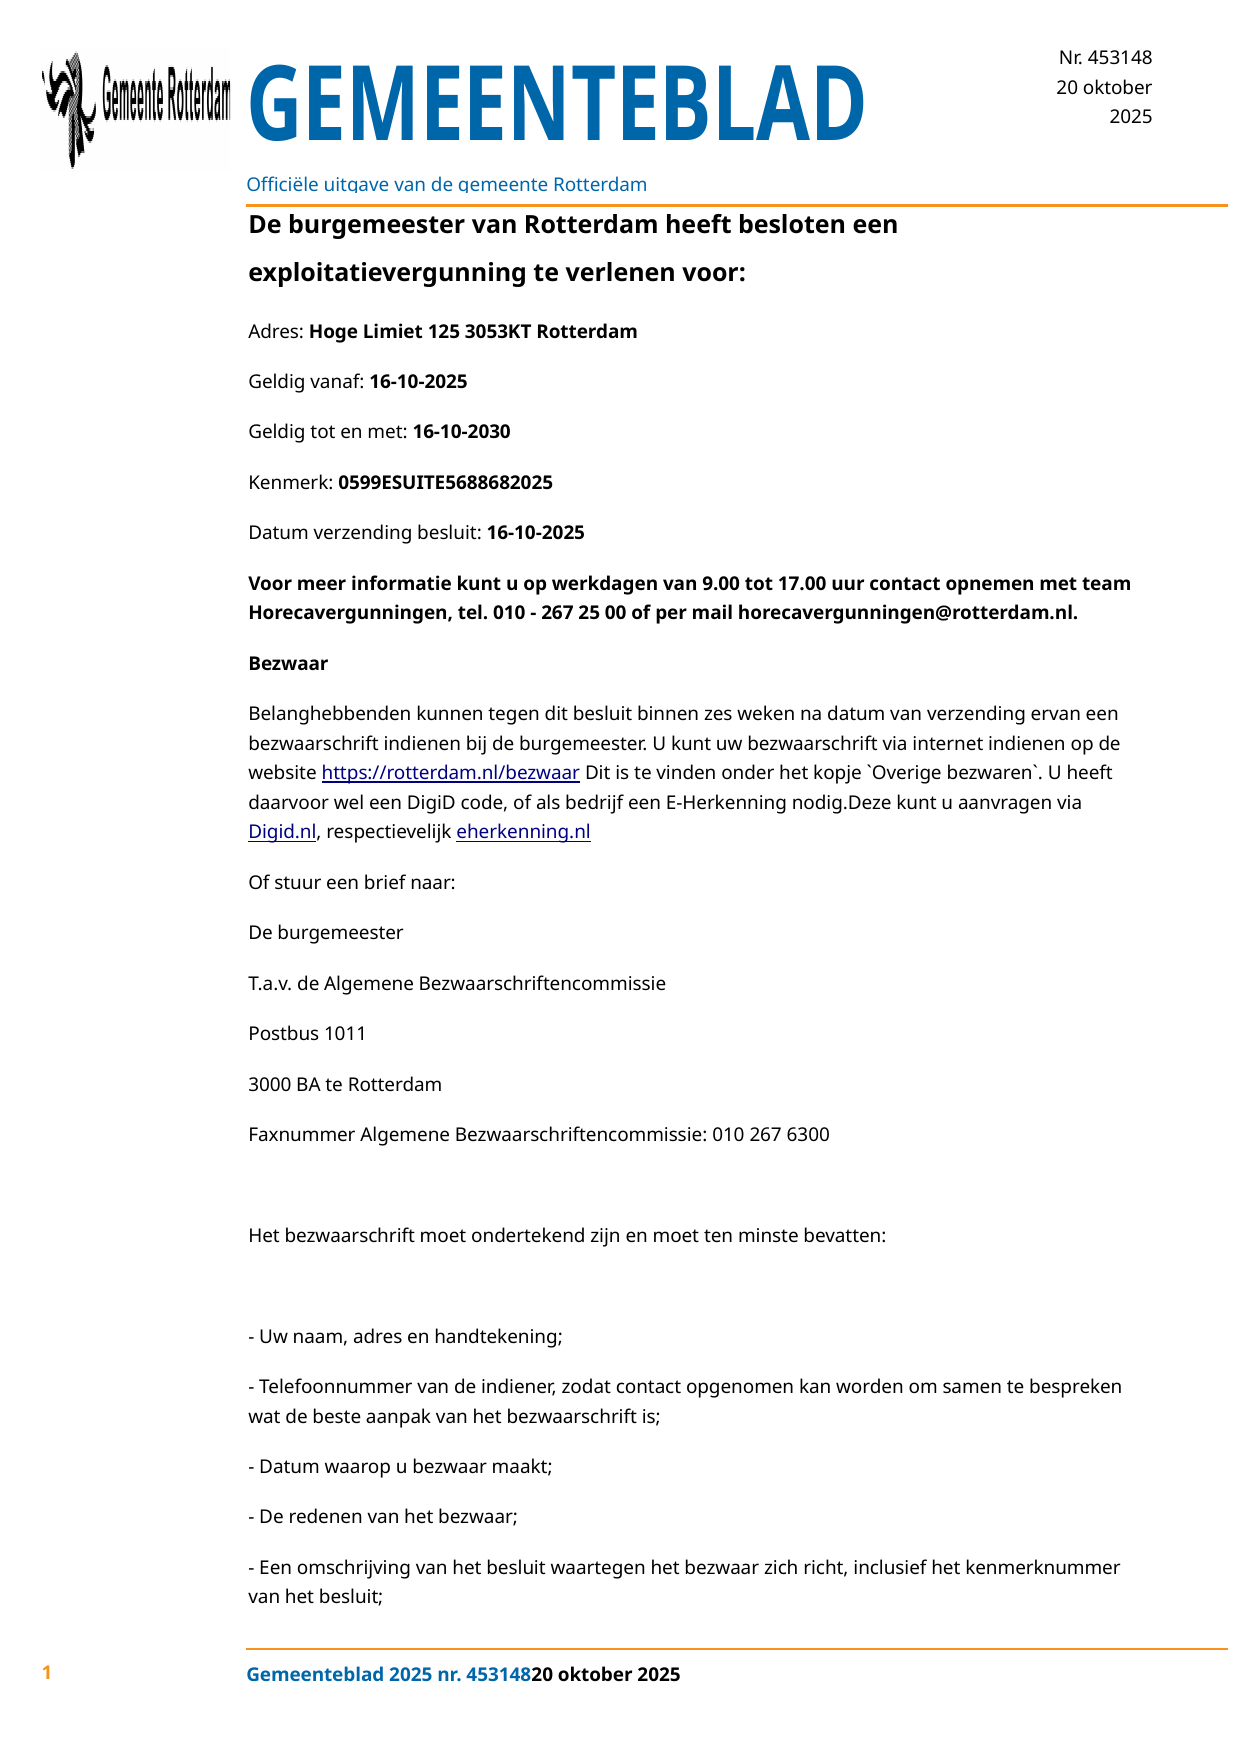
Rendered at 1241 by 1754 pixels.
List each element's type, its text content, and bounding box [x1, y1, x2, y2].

text Adres: Hoge Limiet 125 3053KT Rotterdam [248, 318, 1152, 344]
text - Telefoonnummer van de indiener, zodat contact opgenomen kan worden om samen te bespreken wat de beste aanpak van het bezwaarschrift is; [248, 1373, 1152, 1429]
text - Een omschrijving van het besluit waartegen het bezwaar zich richt, inclusief het kenmerknummer van het besluit; [248, 1554, 1152, 1609]
text Postbus 1011 [248, 1020, 1152, 1046]
text Het bezwaarschrift moet ondertekend zijn en moet ten minste bevatten: [248, 1222, 1152, 1248]
text Datum verzending besluit: 16-10-2025 [248, 519, 1152, 545]
text - Datum waarop u bezwaar maakt; [248, 1453, 1152, 1479]
text Geldig tot en met: 16-10-2030 [248, 419, 1152, 444]
text T.a.v. de Algemene Bezwaarschriftencommissie [248, 970, 1152, 996]
text De burgemeester [248, 919, 1152, 945]
text Geldig vanaf: 16-10-2025 [248, 368, 1152, 394]
text De burgemeester van Rotterdam heeft besloten een exploitatievergunning te verlenen voor: [248, 207, 1152, 288]
text Faxnummer Algemene Bezwaarschriftencommissie: 010 267 6300 [248, 1121, 1152, 1147]
text Voor meer informatie kunt u op werkdagen van 9.00 tot 17.00 uur contact opnemen met team Horecavergunningen, tel. 010 - 267 25 00 of per mail horecavergunningen@rotterdam.nl. [248, 570, 1152, 625]
text Belanghebbenden kunnen tegen dit besluit binnen zes weken na datum van verzending ervan een bezwaarschrift indienen bij de burgemeester. U kunt uw bezwaarschrift via internet indienen op de website https://rotterdam.nl/bezwaar Dit is te vinden onder het kopje `Overige bezwaren`. U heeft daarvoor wel een DigiD code, of als bedrijf een E-Herkenning nodig.Deze kunt u aanvragen via Digid.nl, respectievelijk eherkenning.nl [248, 700, 1152, 844]
picture [41, 47, 231, 172]
text Bezwaar [248, 650, 1152, 676]
text - De redenen van het bezwaar; [248, 1504, 1152, 1529]
text 3000 BA te Rotterdam [248, 1071, 1152, 1097]
text - Uw naam, adres en handtekening; [248, 1323, 1152, 1349]
text Kenmerk: 0599ESUITE5688682025 [248, 469, 1152, 495]
text Of stuur een brief naar: [248, 869, 1152, 895]
